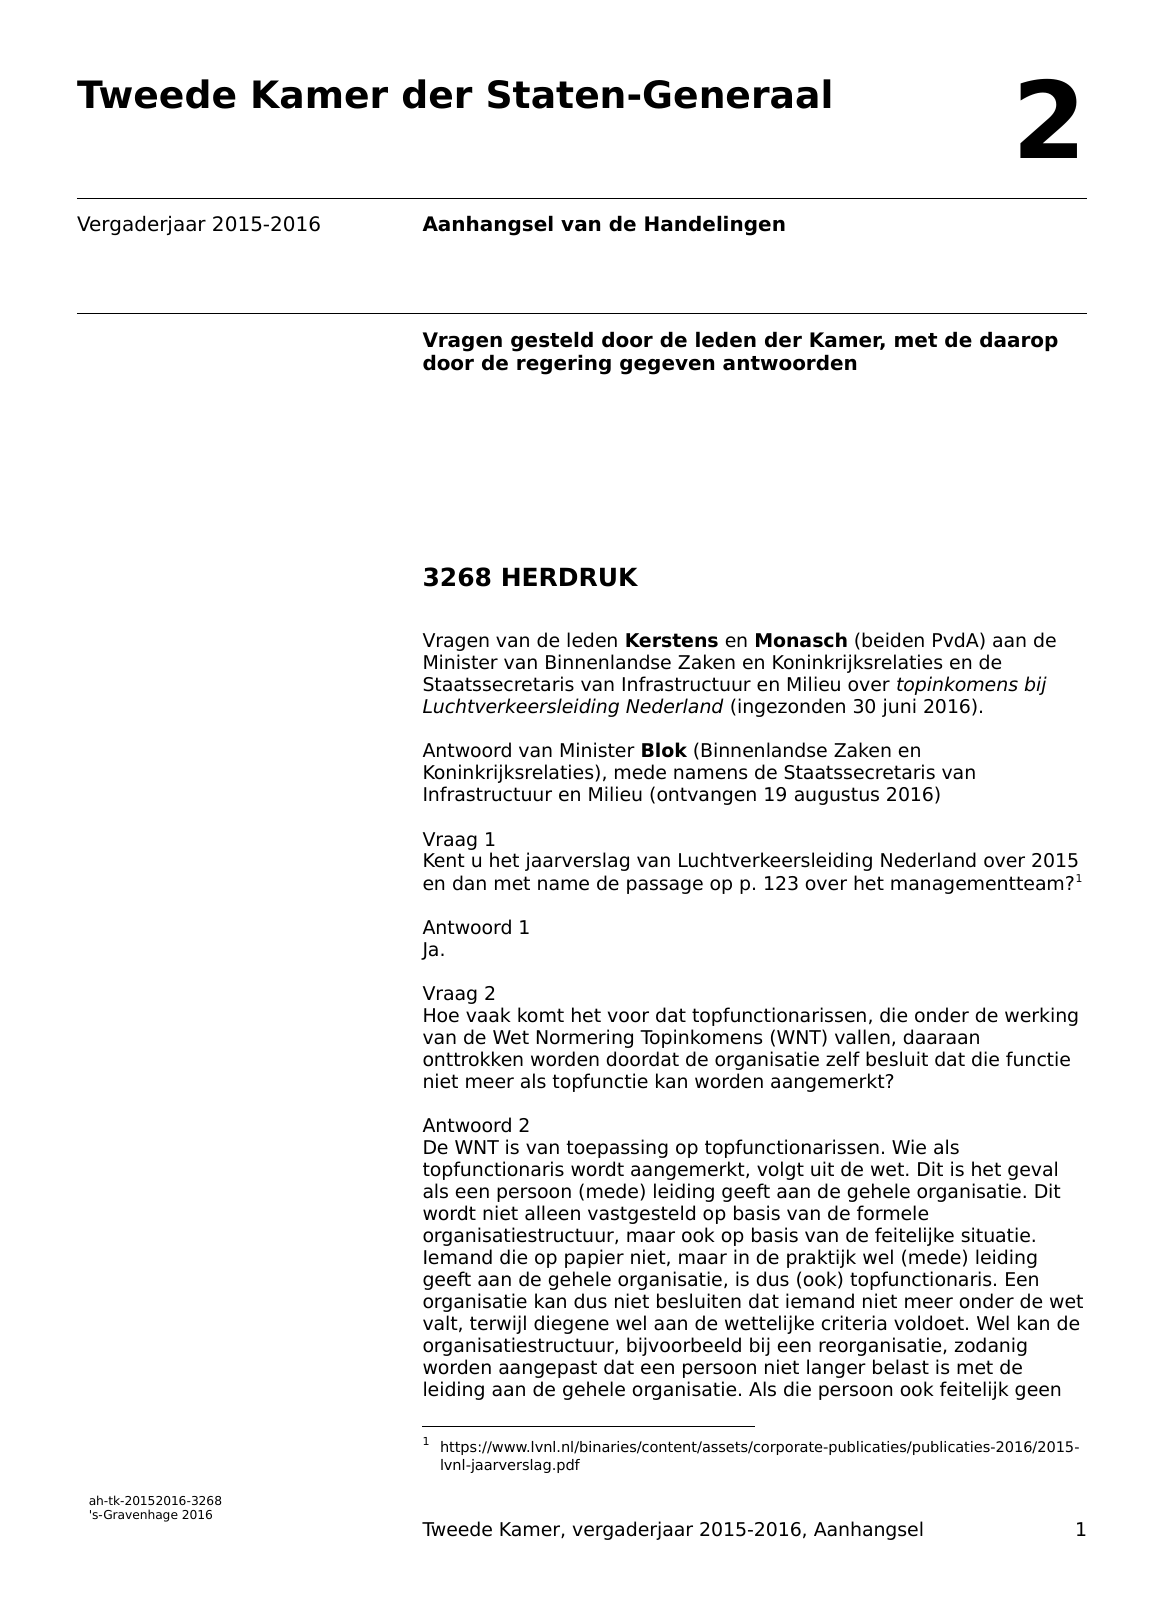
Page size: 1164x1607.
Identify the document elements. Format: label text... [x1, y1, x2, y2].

text Vragen van de leden Kerstens en Monasch (beiden PvdA) aan de Minister van Binnenlandse Zaken en Koninkrijksrelaties en de Staatssecretaris van Infrastructuur en Milieu over topinkomens bij Luchtverkeersleiding Nederland (ingezonden 30 juni 2016). [422, 630, 1087, 718]
text Vraag 2 [422, 983, 1087, 1005]
text Antwoord 2 [422, 1115, 1087, 1137]
text Antwoord 1 [422, 917, 1087, 938]
text Vraag 1 [422, 828, 1087, 850]
text Ja. [422, 938, 1087, 961]
table_header 2 [886, 59, 1087, 198]
text Antwoord van Minister Blok (Binnenlandse Zaken en Koninkrijksrelaties), mede namens de Staatssecretaris van Infrastructuur en Milieu (ontvangen 19 augustus 2016) [422, 740, 1087, 806]
table_cell Vragen gesteld door de leden der Kamer, met de daarop door de regering gegeven antwoorden [422, 314, 1087, 375]
text 3268 HERDRUK [422, 563, 1087, 592]
text De WNT is van toepassing op topfunctionarissen. Wie als topfunctionaris wordt aangemerkt, volgt uit de wet. Dit is het geval als een persoon (mede) leiding geeft aan de gehele organisatie. Dit wordt niet alleen vastgesteld op basis van de formele organisatiestructuur, maar ook op basis van de feitelijke situatie. Iemand die op papier niet, maar in de praktijk wel (mede) leiding geeft aan de gehele organisatie, is dus (ook) topfunctionaris. Een organisatie kan dus niet besluiten dat iemand niet meer onder de wet valt, terwijl diegene wel aan de wettelijke criteria voldoet. Wel kan de organisatiestructuur, bijvoorbeeld bij een reorganisatie, zodanig worden aangepast dat een persoon niet langer belast is met de leiding aan de gehele organisatie. Als die persoon ook feitelijk geen [422, 1137, 1087, 1401]
text ah-tk-20152016-3268 [88, 1494, 323, 1508]
text 's-Gravenhage 2016 [88, 1508, 323, 1522]
table_cell Aanhangsel van de Handelingen [422, 199, 1087, 313]
text https://www.lvnl.nl/binaries/content/assets/corporate-publicaties/publicaties-2016/2015-lvnl-jaarverslag.pdf [422, 1435, 1087, 1474]
table_cell [77, 314, 422, 375]
table_header Tweede Kamer der Staten-Generaal [77, 59, 886, 198]
text Hoe vaak komt het voor dat topfunctionarissen, die onder de werking van de Wet Normering Topinkomens (WNT) vallen, daaraan onttrokken worden doordat de organisatie zelf besluit dat die functie niet meer als topfunctie kan worden aangemerkt? [422, 1005, 1087, 1093]
text Kent u het jaarverslag van Luchtverkeersleiding Nederland over 2015 en dan met name de passage op p. 123 over het managementteam? [422, 850, 1087, 894]
table_cell Vergaderjaar 2015-2016 [77, 199, 422, 313]
